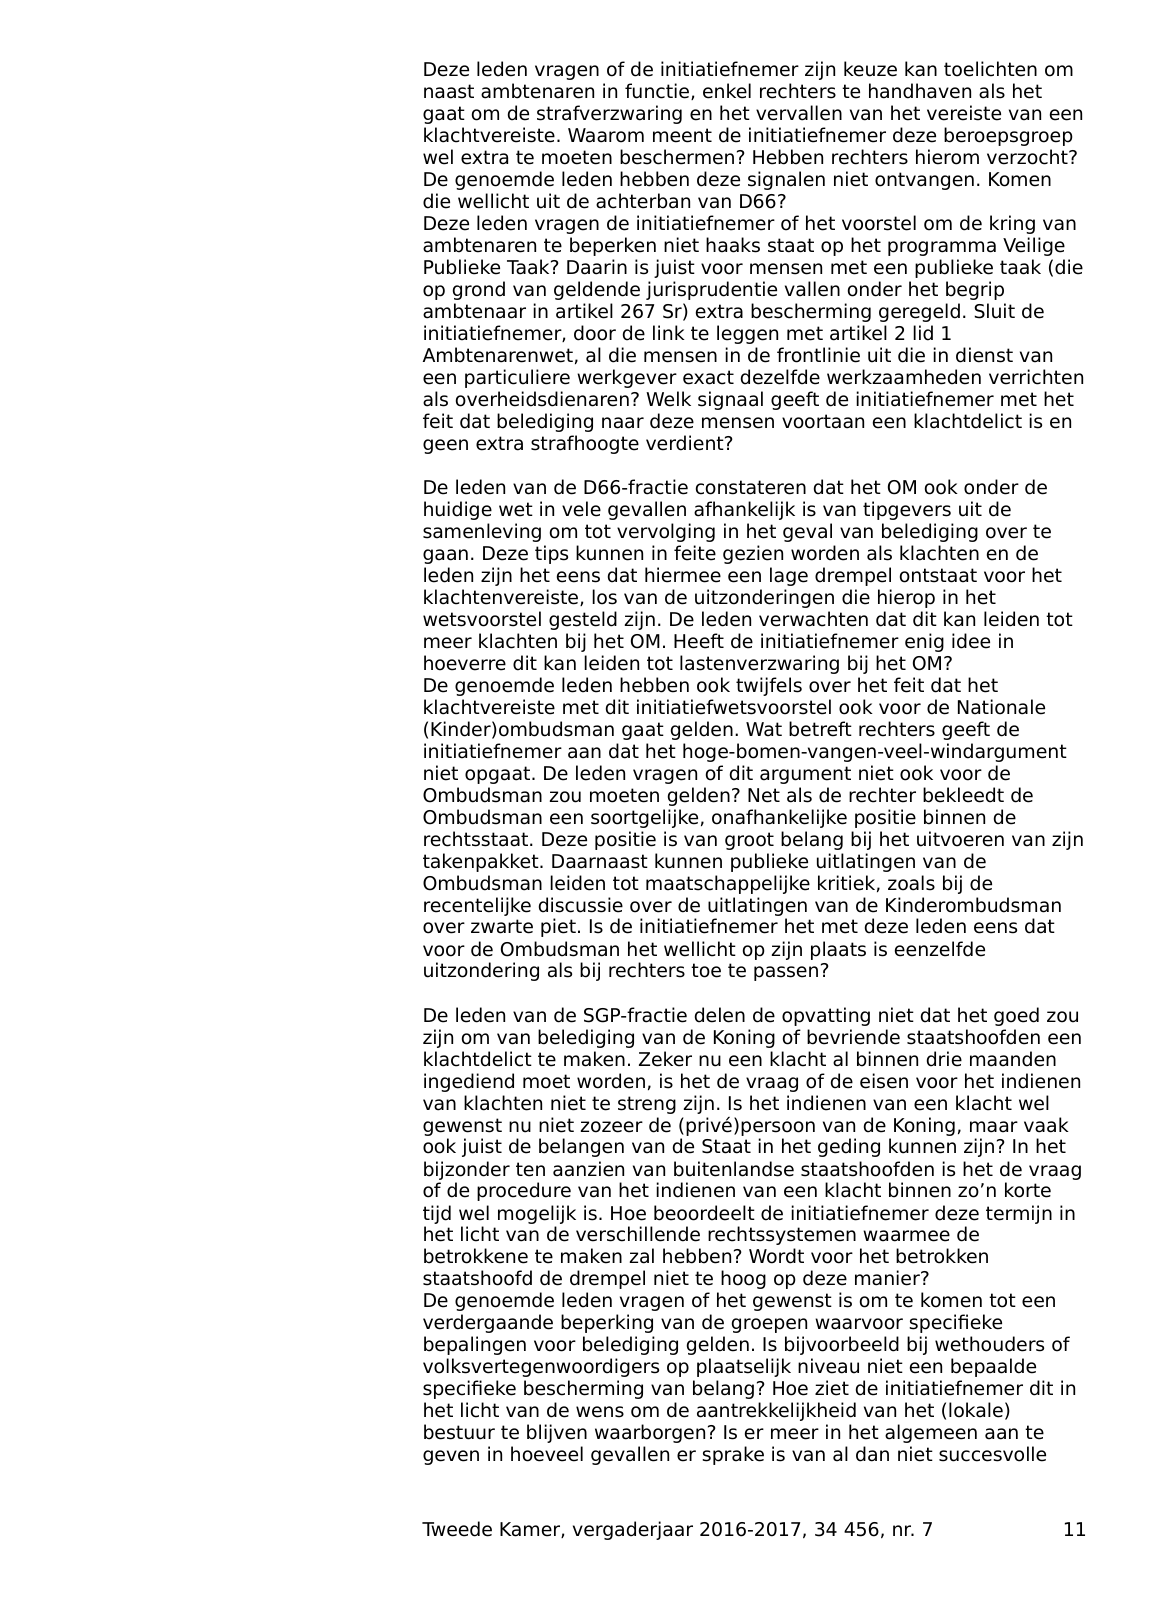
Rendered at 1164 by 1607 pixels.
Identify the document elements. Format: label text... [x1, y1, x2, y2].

text Deze leden vragen de initiatiefnemer of het voorstel om de kring van ambtenaren te beperken niet haaks staat op het programma Veilige Publieke Taak? Daarin is juist voor mensen met een publieke taak (die op grond van geldende jurisprudentie vallen onder het begrip ambtenaar in artikel 267 Sr) extra bescherming geregeld. Sluit de initiatiefnemer, door de link te leggen met artikel 2 lid 1 Ambtenarenwet, al die mensen in de frontlinie uit die in dienst van een particuliere werkgever exact dezelfde werkzaamheden verrichten als overheidsdienaren? Welk signaal geeft de initiatiefnemer met het feit dat belediging naar deze mensen voortaan een klachtdelict is en geen extra strafhoogte verdient? [422, 213, 1087, 455]
text Deze leden vragen of de initiatiefnemer zijn keuze kan toelichten om naast ambtenaren in functie, enkel rechters te handhaven als het gaat om de strafverzwaring en het vervallen van het vereiste van een klachtvereiste. Waarom meent de initiatiefnemer deze beroepsgroep wel extra te moeten beschermen? Hebben rechters hierom verzocht? De genoemde leden hebben deze signalen niet ontvangen. Komen die wellicht uit de achterban van D66? [422, 59, 1087, 213]
text De genoemde leden vragen of het gewenst is om te komen tot een verdergaande beperking van de groepen waarvoor specifieke bepalingen voor belediging gelden. Is bijvoorbeeld bij wethouders of volksvertegenwoordigers op plaatselijk niveau niet een bepaalde specifieke bescherming van belang? Hoe ziet de initiatiefnemer dit in het licht van de wens om de aantrekkelijkheid van het (lokale) bestuur te blijven waarborgen? Is er meer in het algemeen aan te geven in hoeveel gevallen er sprake is van al dan niet succesvolle [422, 1290, 1087, 1466]
text De leden van de D66-fractie constateren dat het OM ook onder de huidige wet in vele gevallen afhankelijk is van tipgevers uit de samenleving om tot vervolging in het geval van belediging over te gaan. Deze tips kunnen in feite gezien worden als klachten en de leden zijn het eens dat hiermee een lage drempel ontstaat voor het klachtenvereiste, los van de uitzonderingen die hierop in het wetsvoorstel gesteld zijn. De leden verwachten dat dit kan leiden tot meer klachten bij het OM. Heeft de initiatiefnemer enig idee in hoeverre dit kan leiden tot lastenverzwaring bij het OM? [422, 477, 1087, 675]
text De genoemde leden hebben ook twijfels over het feit dat het klachtvereiste met dit initiatiefwetsvoorstel ook voor de Nationale (Kinder)ombudsman gaat gelden. Wat betreft rechters geeft de initiatiefnemer aan dat het hoge-bomen-vangen-veel-windargument niet opgaat. De leden vragen of dit argument niet ook voor de Ombudsman zou moeten gelden? Net als de rechter bekleedt de Ombudsman een soortgelijke, onafhankelijke positie binnen de rechtsstaat. Deze positie is van groot belang bij het uitvoeren van zijn takenpakket. Daarnaast kunnen publieke uitlatingen van de Ombudsman leiden tot maatschappelijke kritiek, zoals bij de recentelijke discussie over de uitlatingen van de Kinderombudsman over zwarte piet. Is de initiatiefnemer het met deze leden eens dat voor de Ombudsman het wellicht op zijn plaats is eenzelfde uitzondering als bij rechters toe te passen? [422, 675, 1087, 982]
text De leden van de SGP-fractie delen de opvatting niet dat het goed zou zijn om van belediging van de Koning of bevriende staatshoofden een klachtdelict te maken. Zeker nu een klacht al binnen drie maanden ingediend moet worden, is het de vraag of de eisen voor het indienen van klachten niet te streng zijn. Is het indienen van een klacht wel gewenst nu niet zozeer de (privé)persoon van de Koning, maar vaak ook juist de belangen van de Staat in het geding kunnen zijn? In het bijzonder ten aanzien van buitenlandse staatshoofden is het de vraag of de procedure van het indienen van een klacht binnen zo’n korte tijd wel mogelijk is. Hoe beoordeelt de initiatiefnemer deze termijn in het licht van de verschillende rechtssystemen waarmee de betrokkene te maken zal hebben? Wordt voor het betrokken staatshoofd de drempel niet te hoog op deze manier? [422, 1004, 1087, 1290]
